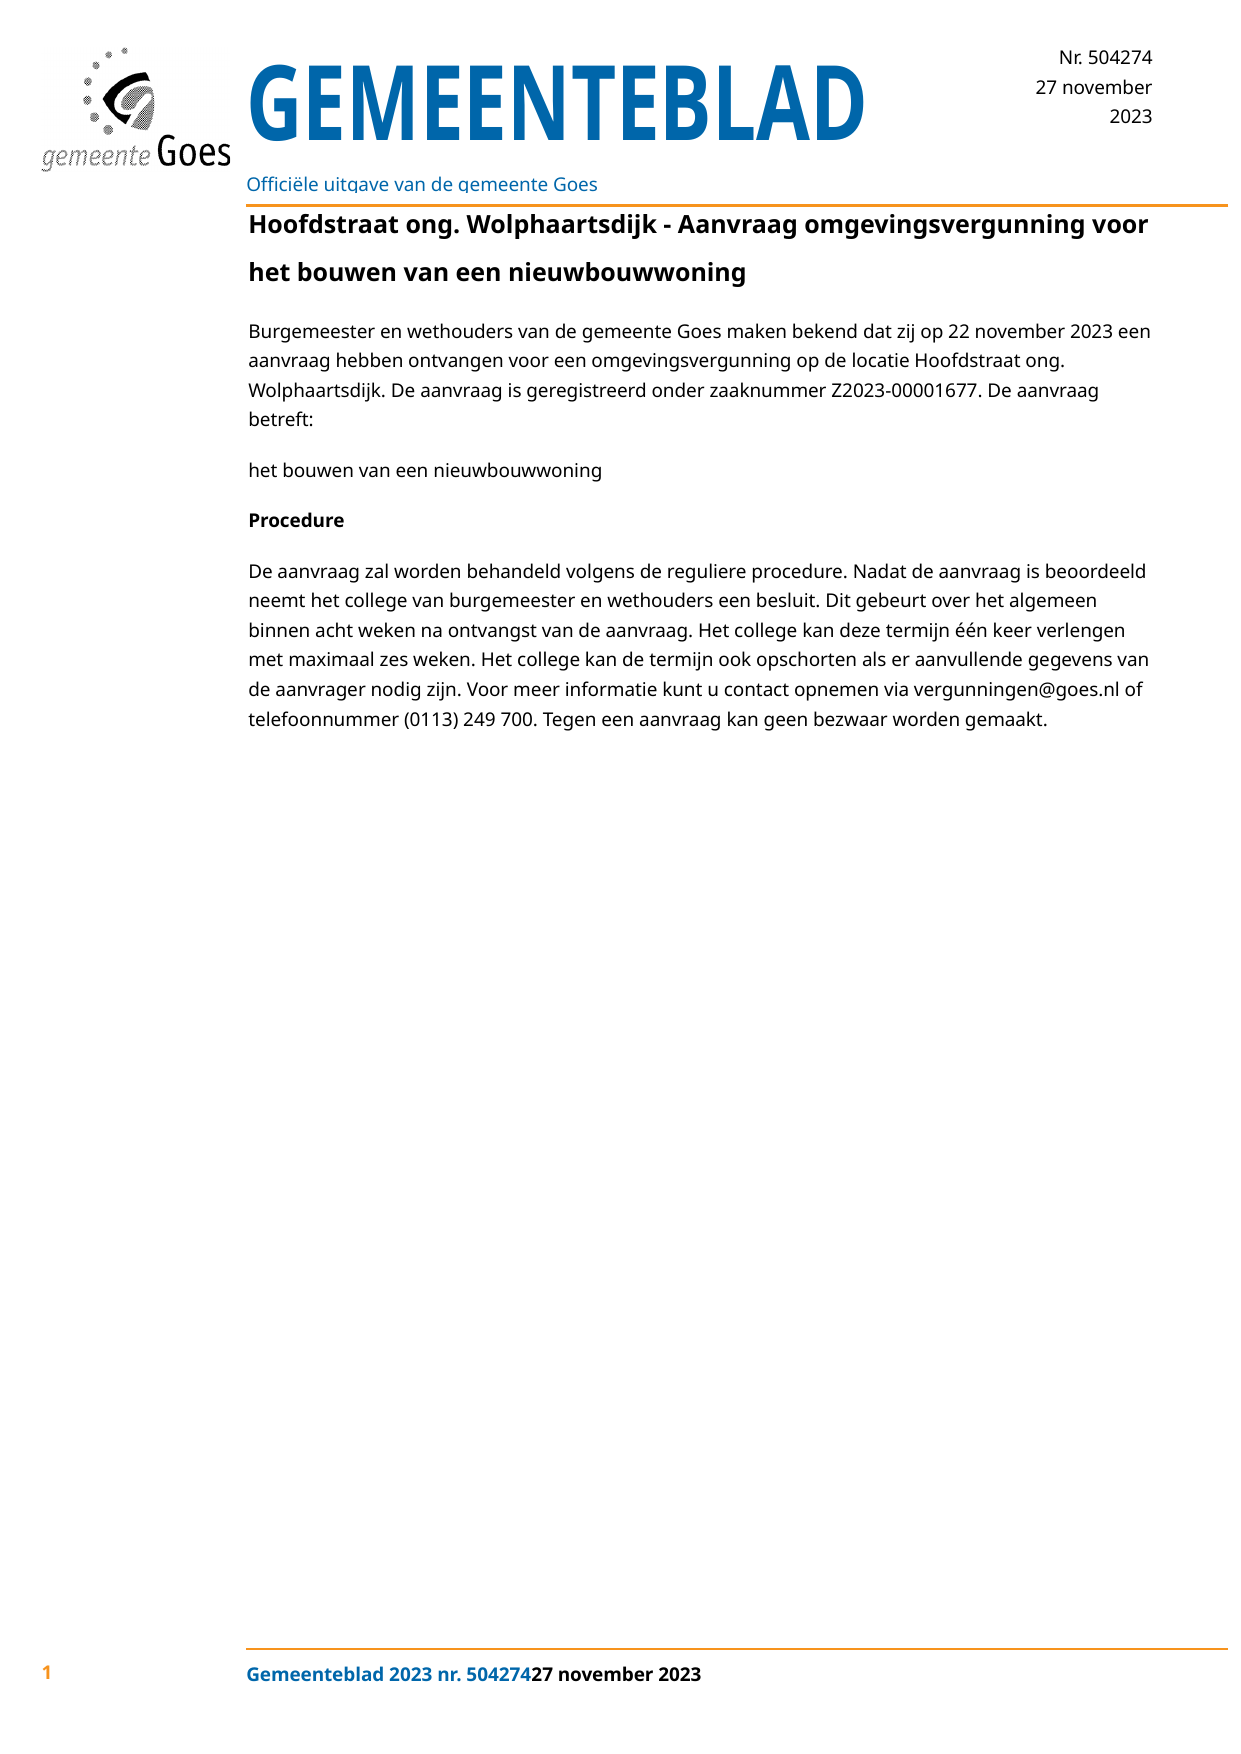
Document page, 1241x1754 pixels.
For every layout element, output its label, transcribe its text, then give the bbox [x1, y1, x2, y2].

picture [41, 47, 231, 172]
text Burgemeester en wethouders van de gemeente Goes maken bekend dat zij op 22 november 2023 een aanvraag hebben ontvangen voor een omgevingsvergunning op de locatie Hoofdstraat ong. Wolphaartsdijk. De aanvraag is geregistreerd onder zaaknummer Z2023-00001677. De aanvraag betreft: [248, 318, 1152, 432]
text het bouwen van een nieuwbouwwoning [248, 457, 1152, 483]
text Procedure [248, 507, 1152, 533]
text Hoofdstraat ong. Wolphaartsdijk - Aanvraag omgevingsvergunning voor het bouwen van een nieuwbouwwoning [248, 207, 1152, 288]
text De aanvraag zal worden behandeld volgens de reguliere procedure. Nadat de aanvraag is beoordeeld neemt het college van burgemeester en wethouders een besluit. Dit gebeurt over het algemeen binnen acht weken na ontvangst van de aanvraag. Het college kan deze termijn één keer verlengen met maximaal zes weken. Het college kan de termijn ook opschorten als er aanvullende gegevens van de aanvrager nodig zijn. Voor meer informatie kunt u contact opnemen via vergunningen@goes.nl of telefoonnummer (0113) 249 700. Tegen een aanvraag kan geen bezwaar worden gemaakt. [248, 558, 1152, 732]
